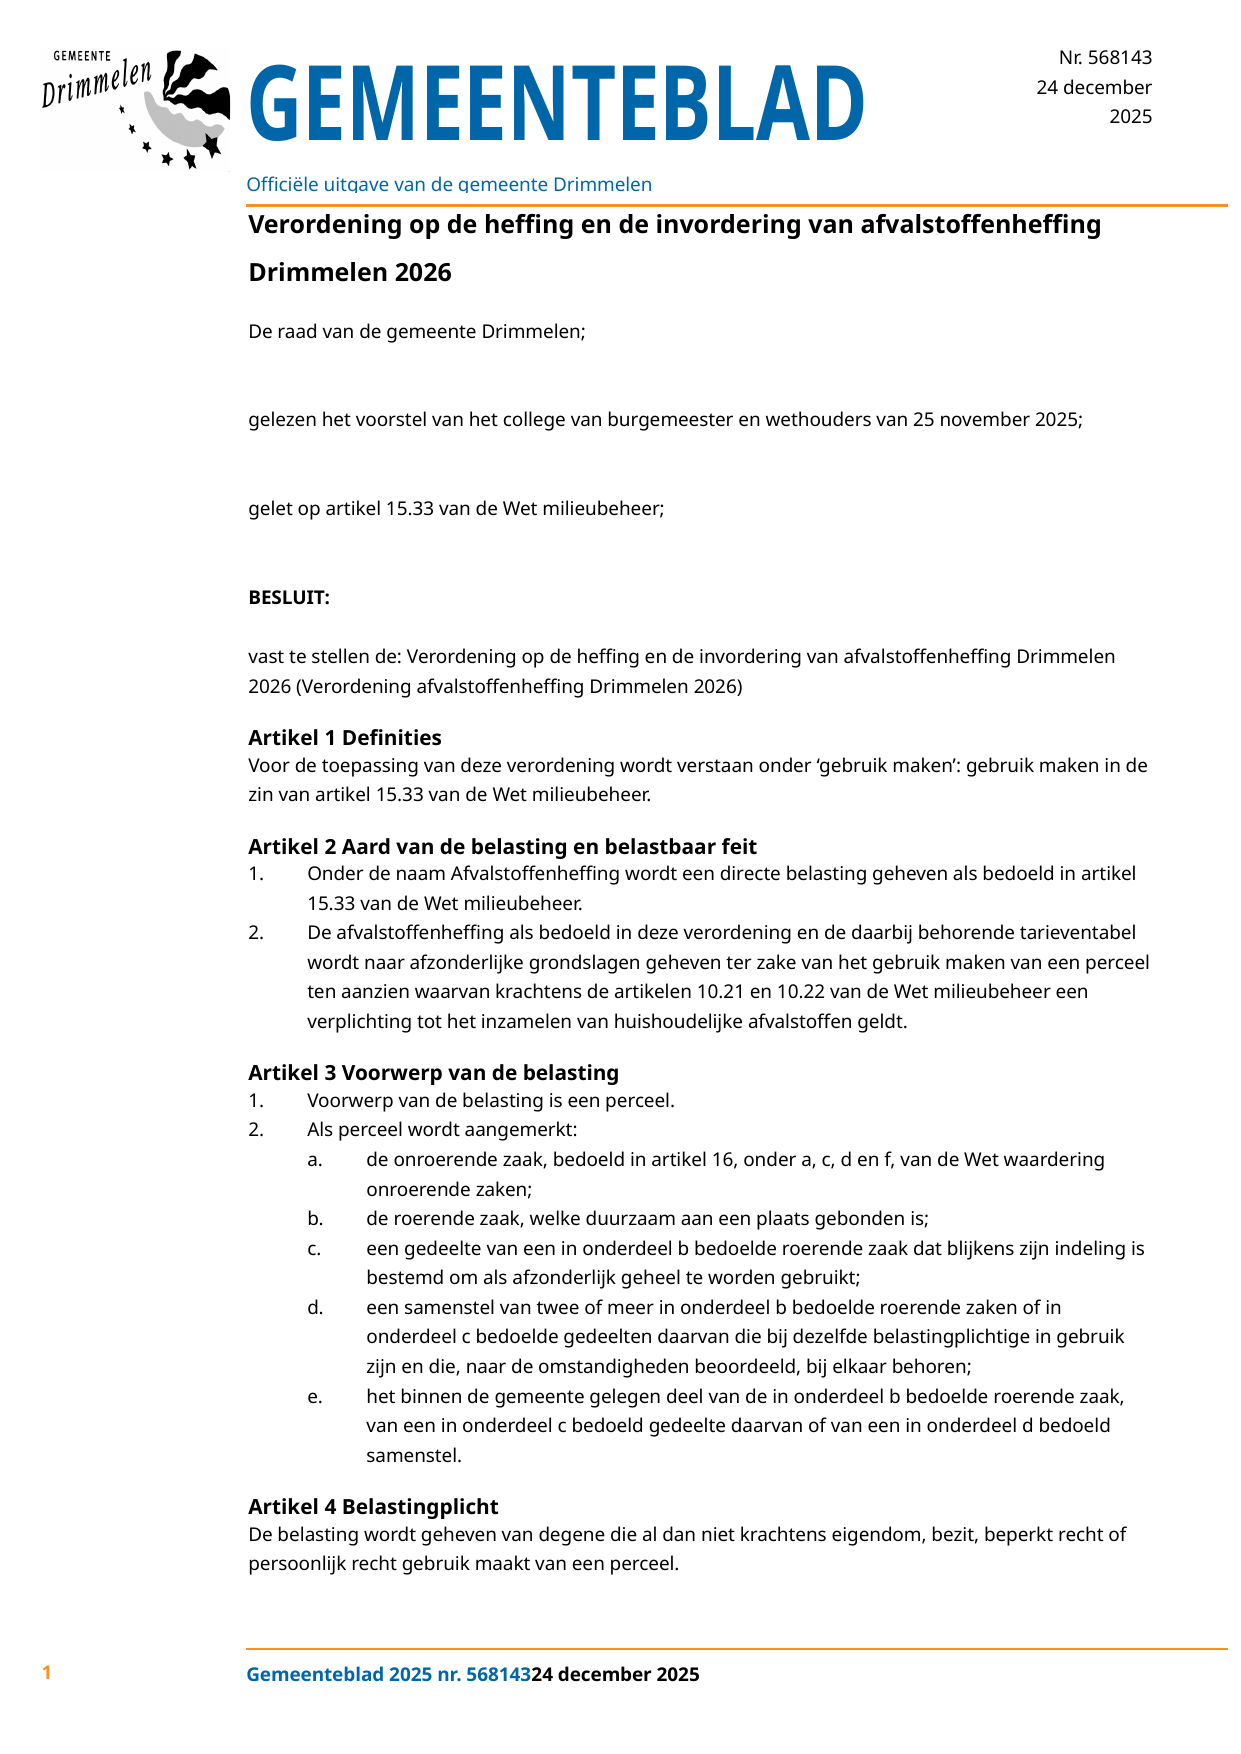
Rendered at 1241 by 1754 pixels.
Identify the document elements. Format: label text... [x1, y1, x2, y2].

text BESLUIT: [248, 584, 1152, 610]
text De belasting wordt geheven van degene die al dan niet krachtens eigendom, bezit, beperkt recht of persoonlijk recht gebruik maakt van een perceel. [248, 1521, 1152, 1576]
text Verordening op de heffing en de invordering van afvalstoffenheffing Drimmelen 2026 [248, 207, 1152, 288]
picture [41, 47, 231, 172]
text Voor de toepassing van deze verordening wordt verstaan onder ‘gebruik maken’: gebruik maken in de zin van artikel 15.33 van de Wet milieubeheer. [248, 752, 1152, 807]
list het binnen de gemeente gelegen deel van de in onderdeel b bedoelde roerende zaak, van een in onderdeel c bedoeld gedeelte daarvan of van een in onderdeel d bedoeld samenstel. [307, 1383, 1152, 1468]
text De raad van de gemeente Drimmelen; [248, 318, 1152, 344]
text Artikel 3 Voorwerp van de belasting [248, 1058, 1152, 1087]
list een samenstel van twee of meer in onderdeel b bedoelde roerende zaken of in onderdeel c bedoelde gedeelten daarvan die bij dezelfde belastingplichtige in gebruik zijn en die, naar de omstandigheden beoordeeld, bij elkaar behoren; [307, 1294, 1152, 1379]
list Onder de naam Afvalstoffenheffing wordt een directe belasting geheven als bedoeld in artikel 15.33 van de Wet milieubeheer. [248, 860, 1152, 916]
text gelezen het voorstel van het college van burgemeester en wethouders van 25 november 2025; [248, 407, 1152, 432]
list Als perceel wordt aangemerkt: [248, 1117, 1152, 1142]
text vast te stellen de: Verordening op de heffing en de invordering van afvalstoffenheffing Drimmelen 2026 (Verordening afvalstoffenheffing Drimmelen 2026) [248, 643, 1152, 699]
text gelet op artikel 15.33 van de Wet milieubeheer; [248, 495, 1152, 521]
list De afvalstoffenheffing als bedoeld in deze verordening en de daarbij behorende tarieventabel wordt naar afzonderlijke grondslagen geheven ter zake van het gebruik maken van een perceel ten aanzien waarvan krachtens de artikelen 10.21 en 10.22 van de Wet milieubeheer een verplichting tot het inzamelen van huishoudelijke afvalstoffen geldt. [248, 919, 1152, 1034]
text Artikel 2 Aard van de belasting en belastbaar feit [248, 832, 1152, 860]
list een gedeelte van een in onderdeel b bedoelde roerende zaak dat blijkens zijn indeling is bestemd om als afzonderlijk geheel te worden gebruikt; [307, 1235, 1152, 1290]
list de roerende zaak, welke duurzaam aan een plaats gebonden is; [307, 1205, 1152, 1231]
text Artikel 1 Definities [248, 723, 1152, 752]
text Artikel 4 Belastingplicht [248, 1492, 1152, 1521]
list Voorwerp van de belasting is een perceel. [248, 1087, 1152, 1113]
list de onroerende zaak, bedoeld in artikel 16, onder a, c, d en f, van de Wet waardering onroerende zaken; [307, 1146, 1152, 1201]
